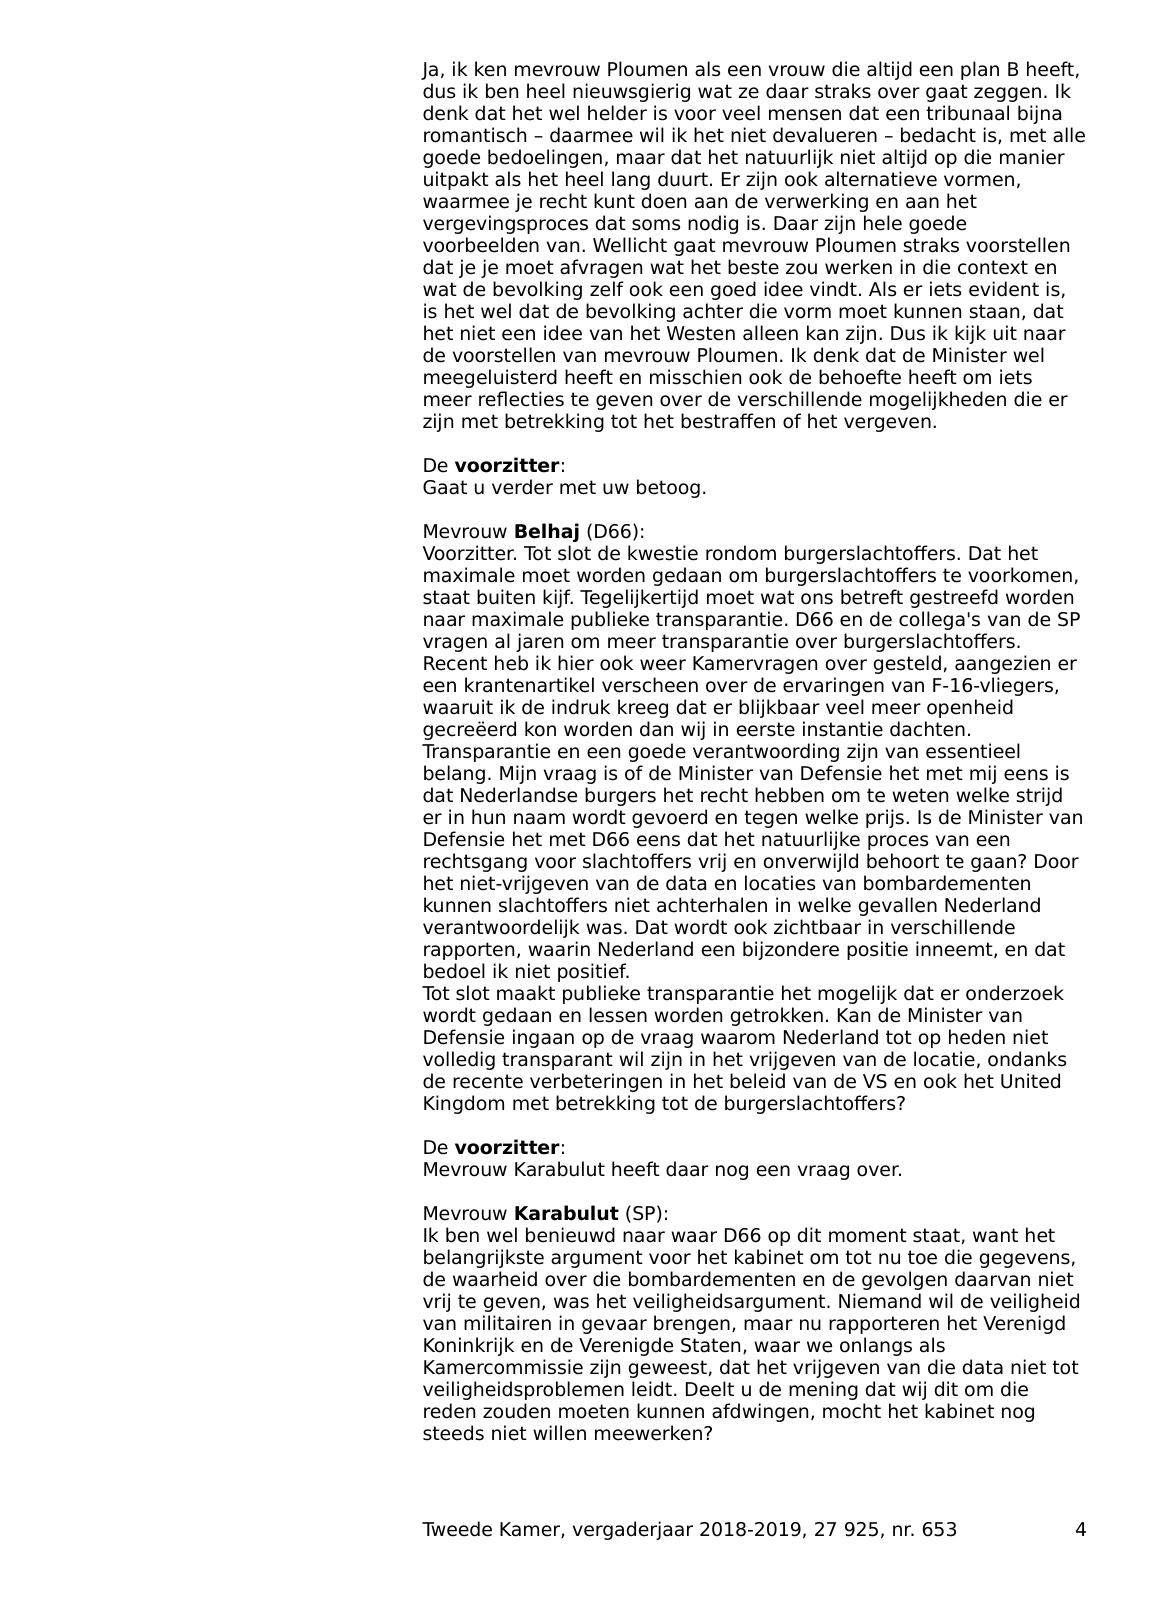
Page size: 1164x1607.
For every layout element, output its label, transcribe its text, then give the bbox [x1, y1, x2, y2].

text Voorzitter. Tot slot de kwestie rondom burgerslachtoffers. Dat het maximale moet worden gedaan om burgerslachtoffers te voorkomen, staat buiten kijf. Tegelijkertijd moet wat ons betreft gestreefd worden naar maximale publieke transparantie. D66 en de collega's van de SP vragen al jaren om meer transparantie over burgerslachtoffers. Recent heb ik hier ook weer Kamervragen over gesteld, aangezien er een krantenartikel verscheen over de ervaringen van F-16-vliegers, waaruit ik de indruk kreeg dat er blijkbaar veel meer openheid gecreëerd kon worden dan wij in eerste instantie dachten. [422, 543, 1087, 741]
text Tot slot maakt publieke transparantie het mogelijk dat er onderzoek wordt gedaan en lessen worden getrokken. Kan de Minister van Defensie ingaan op de vraag waarom Nederland tot op heden niet volledig transparant wil zijn in het vrijgeven van de locatie, ondanks de recente verbeteringen in het beleid van de VS en ook het United Kingdom met betrekking tot de burgerslachtoffers? [422, 983, 1087, 1114]
text Mevrouw Belhaj (D66): [422, 521, 1087, 543]
text Transparantie en een goede verantwoording zijn van essentieel belang. Mijn vraag is of de Minister van Defensie het met mij eens is dat Nederlandse burgers het recht hebben om te weten welke strijd er in hun naam wordt gevoerd en tegen welke prijs. Is de Minister van Defensie het met D66 eens dat het natuurlijke proces van een rechtsgang voor slachtoffers vrij en onverwijld behoort te gaan? Door het niet-vrijgeven van de data en locaties van bombardementen kunnen slachtoffers niet achterhalen in welke gevallen Nederland verantwoordelijk was. Dat wordt ook zichtbaar in verschillende rapporten, waarin Nederland een bijzondere positie inneemt, en dat bedoel ik niet positief. [422, 741, 1087, 983]
text Mevrouw Karabulut heeft daar nog een vraag over. [422, 1159, 1087, 1181]
text Mevrouw Karabulut (SP): [422, 1203, 1087, 1225]
text Ik ben wel benieuwd naar waar D66 op dit moment staat, want het belangrijkste argument voor het kabinet om tot nu toe die gegevens, de waarheid over die bombardementen en de gevolgen daarvan niet vrij te geven, was het veiligheidsargument. Niemand wil de veiligheid van militairen in gevaar brengen, maar nu rapporteren het Verenigd Koninkrijk en de Verenigde Staten, waar we onlangs als Kamercommissie zijn geweest, dat het vrijgeven van die data niet tot veiligheidsproblemen leidt. Deelt u de mening dat wij dit om die reden zouden moeten kunnen afdwingen, mocht het kabinet nog steeds niet willen meewerken? [422, 1225, 1087, 1444]
text Ja, ik ken mevrouw Ploumen als een vrouw die altijd een plan B heeft, dus ik ben heel nieuwsgierig wat ze daar straks over gaat zeggen. Ik denk dat het wel helder is voor veel mensen dat een tribunaal bijna romantisch – daarmee wil ik het niet devalueren – bedacht is, met alle goede bedoelingen, maar dat het natuurlijk niet altijd op die manier uitpakt als het heel lang duurt. Er zijn ook alternatieve vormen, waarmee je recht kunt doen aan de verwerking en aan het vergevingsproces dat soms nodig is. Daar zijn hele goede voorbeelden van. Wellicht gaat mevrouw Ploumen straks voorstellen dat je je moet afvragen wat het beste zou werken in die context en wat de bevolking zelf ook een goed idee vindt. Als er iets evident is, is het wel dat de bevolking achter die vorm moet kunnen staan, dat het niet een idee van het Westen alleen kan zijn. Dus ik kijk uit naar de voorstellen van mevrouw Ploumen. Ik denk dat de Minister wel meegeluisterd heeft en misschien ook de behoefte heeft om iets meer reflecties te geven over de verschillende mogelijkheden die er zijn met betrekking tot het bestraffen of het vergeven. [422, 59, 1087, 433]
text Gaat u verder met uw betoog. [422, 477, 1087, 499]
text De voorzitter: [422, 455, 1087, 477]
text De voorzitter: [422, 1137, 1087, 1159]
